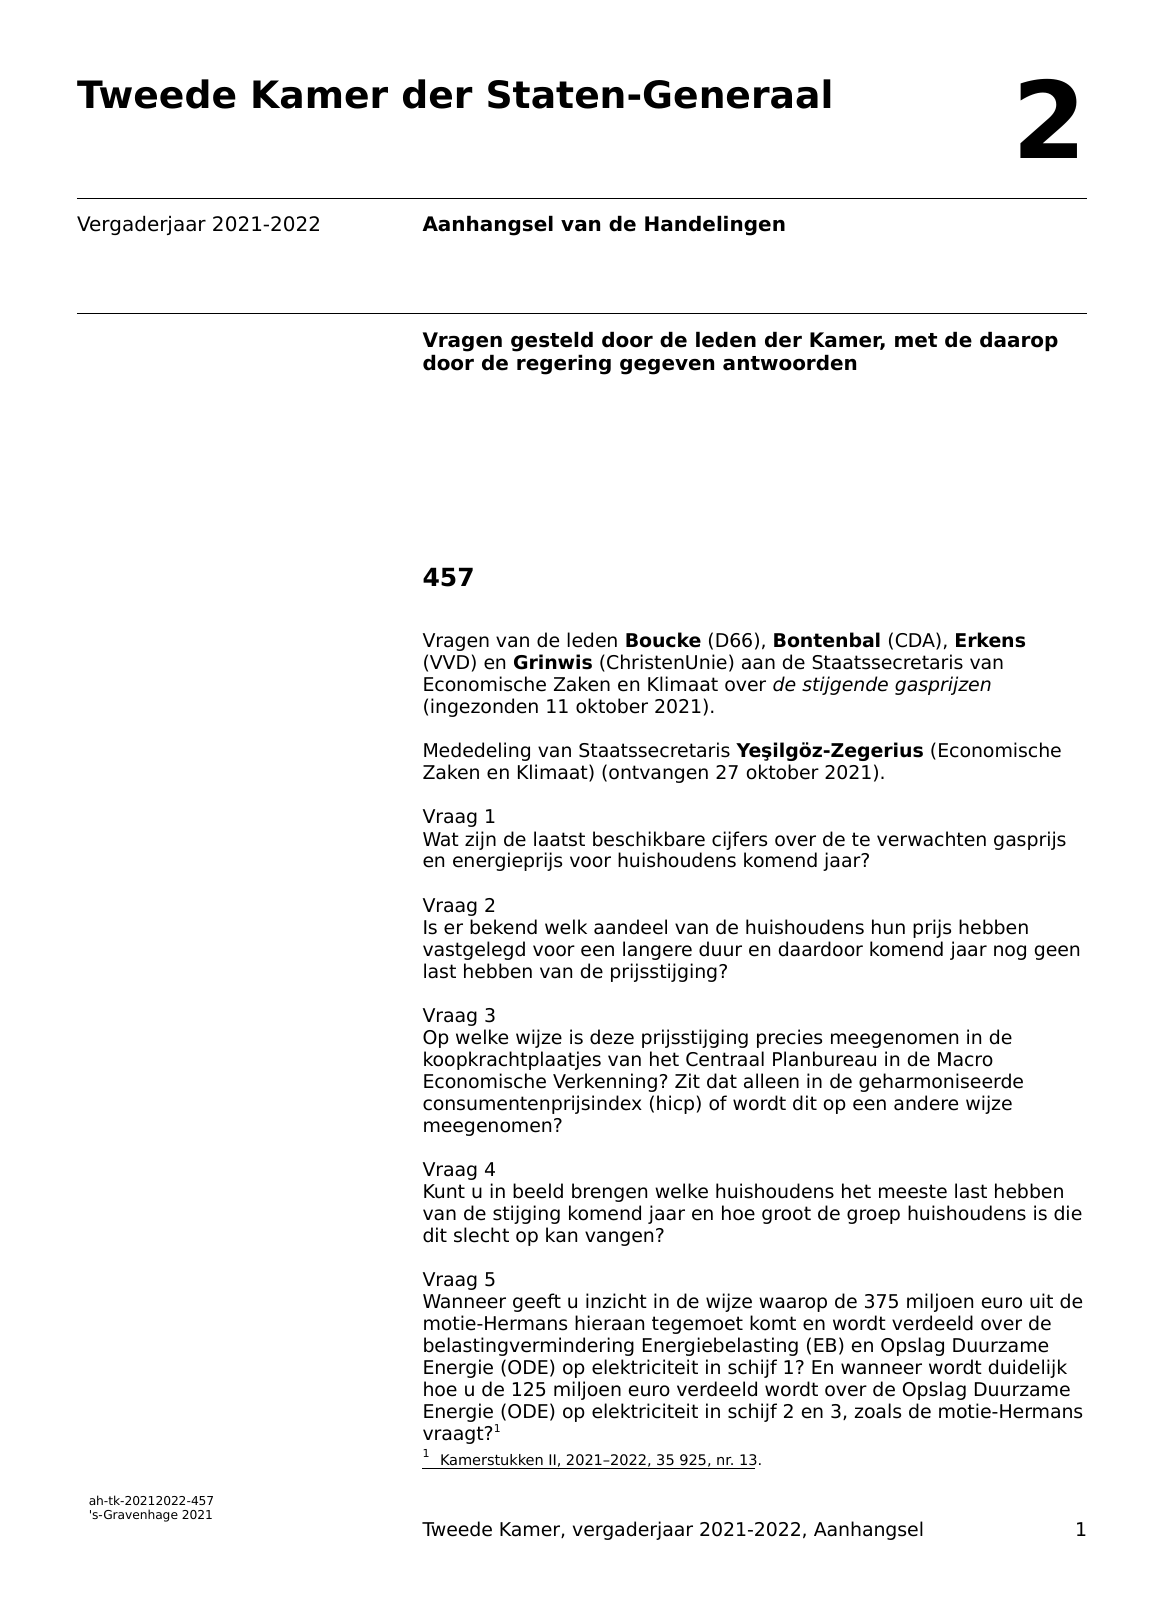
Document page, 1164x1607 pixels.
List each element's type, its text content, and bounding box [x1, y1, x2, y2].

text Wat zijn de laatst beschikbare cijfers over de te verwachten gasprijs en energieprijs voor huishoudens komend jaar? [422, 828, 1087, 872]
text 457 [422, 563, 1087, 592]
text Vraag 1 [422, 806, 1087, 828]
table_cell Aanhangsel van de Handelingen [422, 199, 1087, 313]
text Kunt u in beeld brengen welke huishoudens het meeste last hebben van de stijging komend jaar en hoe groot de groep huishoudens is die dit slecht op kan vangen? [422, 1181, 1087, 1247]
text Mededeling van Staatssecretaris Yeşilgöz-Zegerius (Economische Zaken en Klimaat) (ontvangen 27 oktober 2021). [422, 740, 1087, 784]
text Vraag 5 [422, 1269, 1087, 1291]
table_header 2 [886, 59, 1087, 198]
text Kamerstukken II, 2021–2022, 35 925, nr. 13. [422, 1448, 1087, 1470]
table_cell Vragen gesteld door de leden der Kamer, met de daarop door de regering gegeven antwoorden [422, 314, 1087, 375]
text Wanneer geeft u inzicht in de wijze waarop de 375 miljoen euro uit de motie-Hermans hieraan tegemoet komt en wordt verdeeld over de belastingvermindering Energiebelasting (EB) en Opslag Duurzame Energie (ODE) op elektriciteit in schijf 1? En wanneer wordt duidelijk hoe u de 125 miljoen euro verdeeld wordt over de Opslag Duurzame Energie (ODE) op elektriciteit in schijf 2 en 3, zoals de motie-Hermans vraagt? [422, 1291, 1087, 1445]
text Is er bekend welk aandeel van de huishoudens hun prijs hebben vastgelegd voor een langere duur en daardoor komend jaar nog geen last hebben van de prijsstijging? [422, 917, 1087, 982]
table_cell [77, 314, 422, 375]
text Vraag 3 [422, 1005, 1087, 1027]
table_header Tweede Kamer der Staten-Generaal [77, 59, 886, 198]
text Vragen van de leden Boucke (D66), Bontenbal (CDA), Erkens (VVD) en Grinwis (ChristenUnie) aan de Staatssecretaris van Economische Zaken en Klimaat over de stijgende gasprijzen (ingezonden 11 oktober 2021). [422, 630, 1087, 718]
table_cell Vergaderjaar 2021-2022 [77, 199, 422, 313]
text 's-Gravenhage 2021 [88, 1508, 323, 1522]
text Op welke wijze is deze prijsstijging precies meegenomen in de koopkrachtplaatjes van het Centraal Planbureau in de Macro Economische Verkenning? Zit dat alleen in de geharmoniseerde consumentenprijsindex (hicp) of wordt dit op een andere wijze meegenomen? [422, 1027, 1087, 1137]
text ah-tk-20212022-457 [88, 1494, 323, 1508]
text Vraag 2 [422, 894, 1087, 917]
text Vraag 4 [422, 1159, 1087, 1181]
